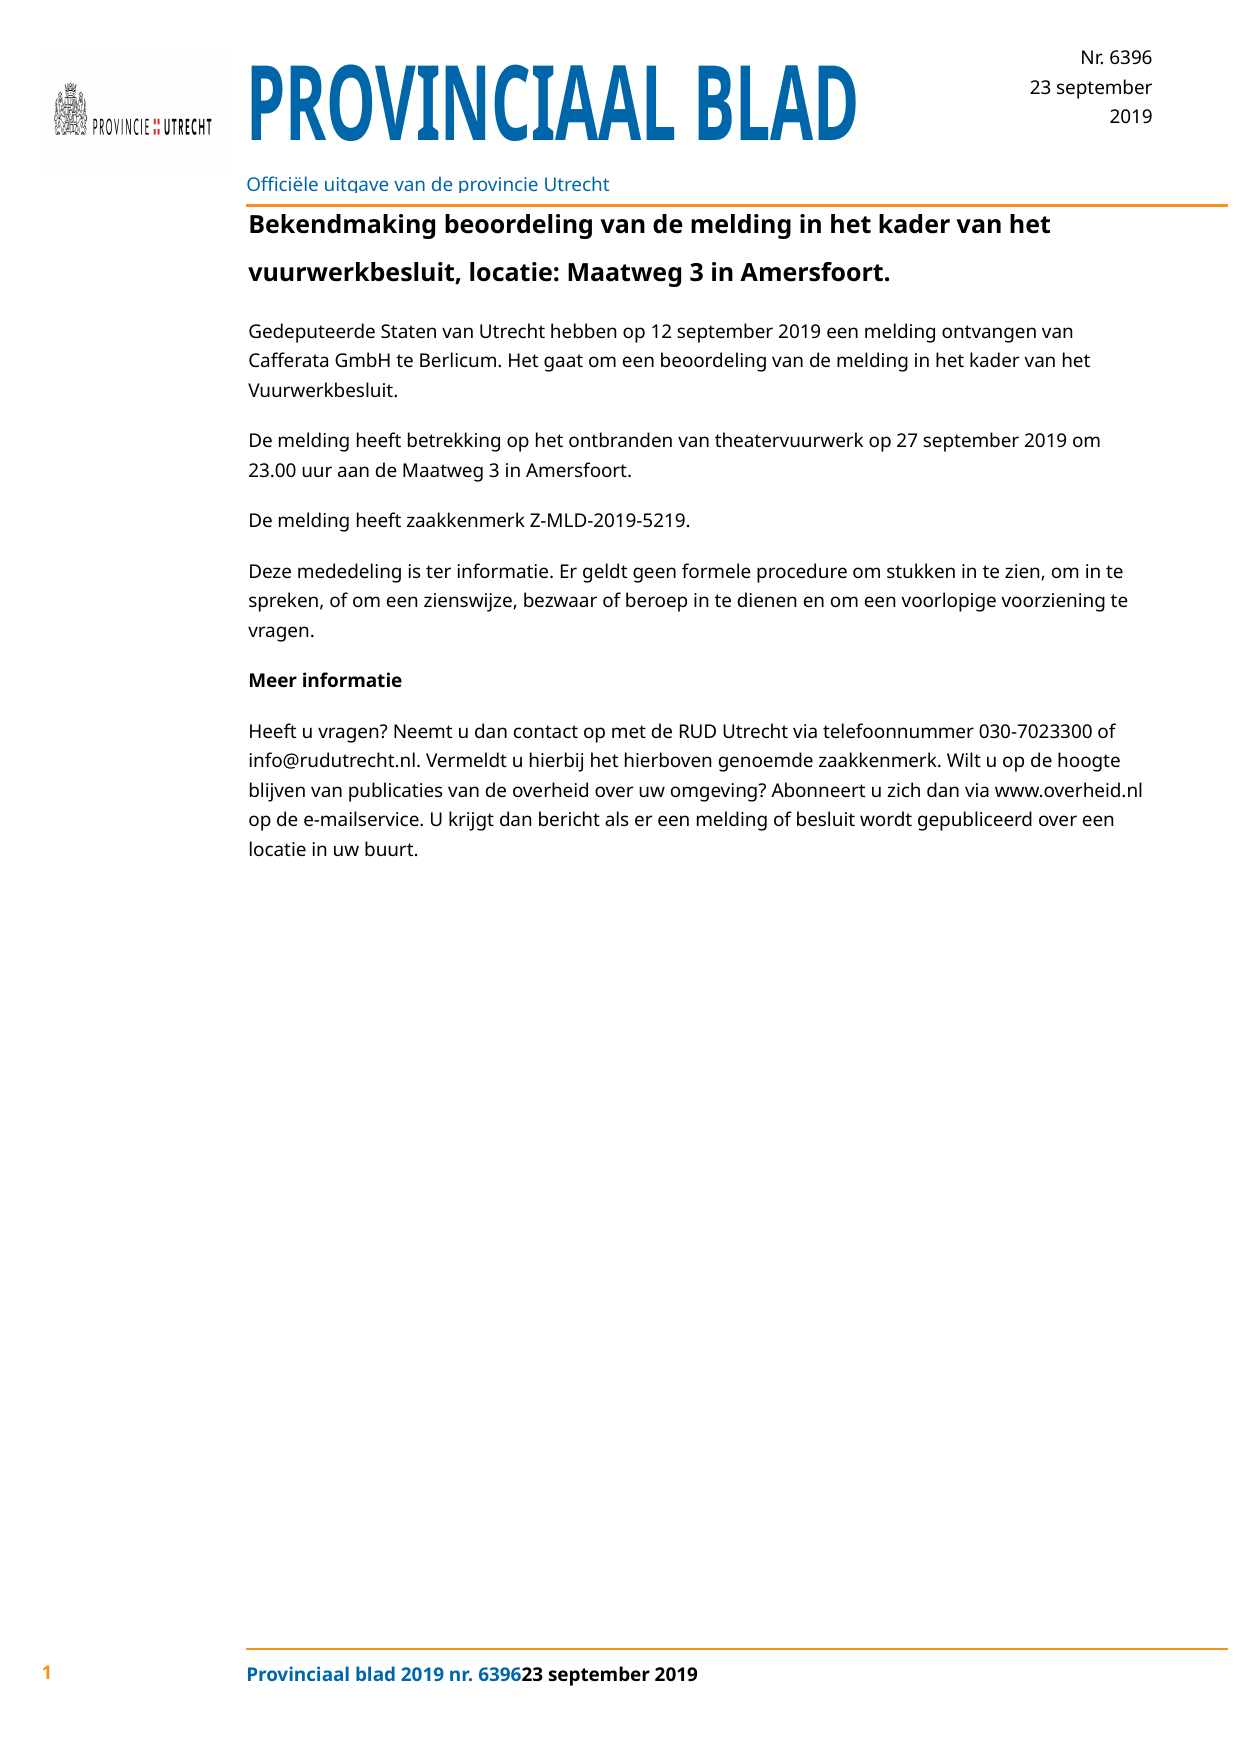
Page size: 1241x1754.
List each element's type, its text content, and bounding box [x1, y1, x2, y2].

text Gedeputeerde Staten van Utrecht hebben op 12 september 2019 een melding ontvangen van Cafferata GmbH te Berlicum. Het gaat om een beoordeling van de melding in het kader van het Vuurwerkbesluit. [248, 318, 1152, 403]
text De melding heeft betrekking op het ontbranden van theatervuurwerk op 27 september 2019 om 23.00 uur aan de Maatweg 3 in Amersfoort. [248, 427, 1152, 483]
text Heeft u vragen? Neemt u dan contact op met de RUD Utrecht via telefoonnummer 030-7023300 of info@rudutrecht.nl. Vermeldt u hierbij het hierboven genoemde zaakkenmerk. Wilt u op de hoogte blijven van publicaties van de overheid over uw omgeving? Abonneert u zich dan via www.overheid.nl op de e-mailservice. U krijgt dan bericht als er een melding of besluit wordt gepubliceerd over een locatie in uw buurt. [248, 718, 1152, 862]
text Meer informatie [248, 667, 1152, 693]
text Deze mededeling is ter informatie. Er geldt geen formele procedure om stukken in te zien, om in te spreken, of om een zienswijze, bezwaar of beroep in te dienen en om een voorlopige voorziening te vragen. [248, 558, 1152, 643]
text Bekendmaking beoordeling van de melding in het kader van het vuurwerkbesluit, locatie: Maatweg 3 in Amersfoort. [248, 207, 1152, 288]
text De melding heeft zaakkenmerk Z-MLD-2019-5219. [248, 507, 1152, 533]
picture [41, 47, 231, 172]
